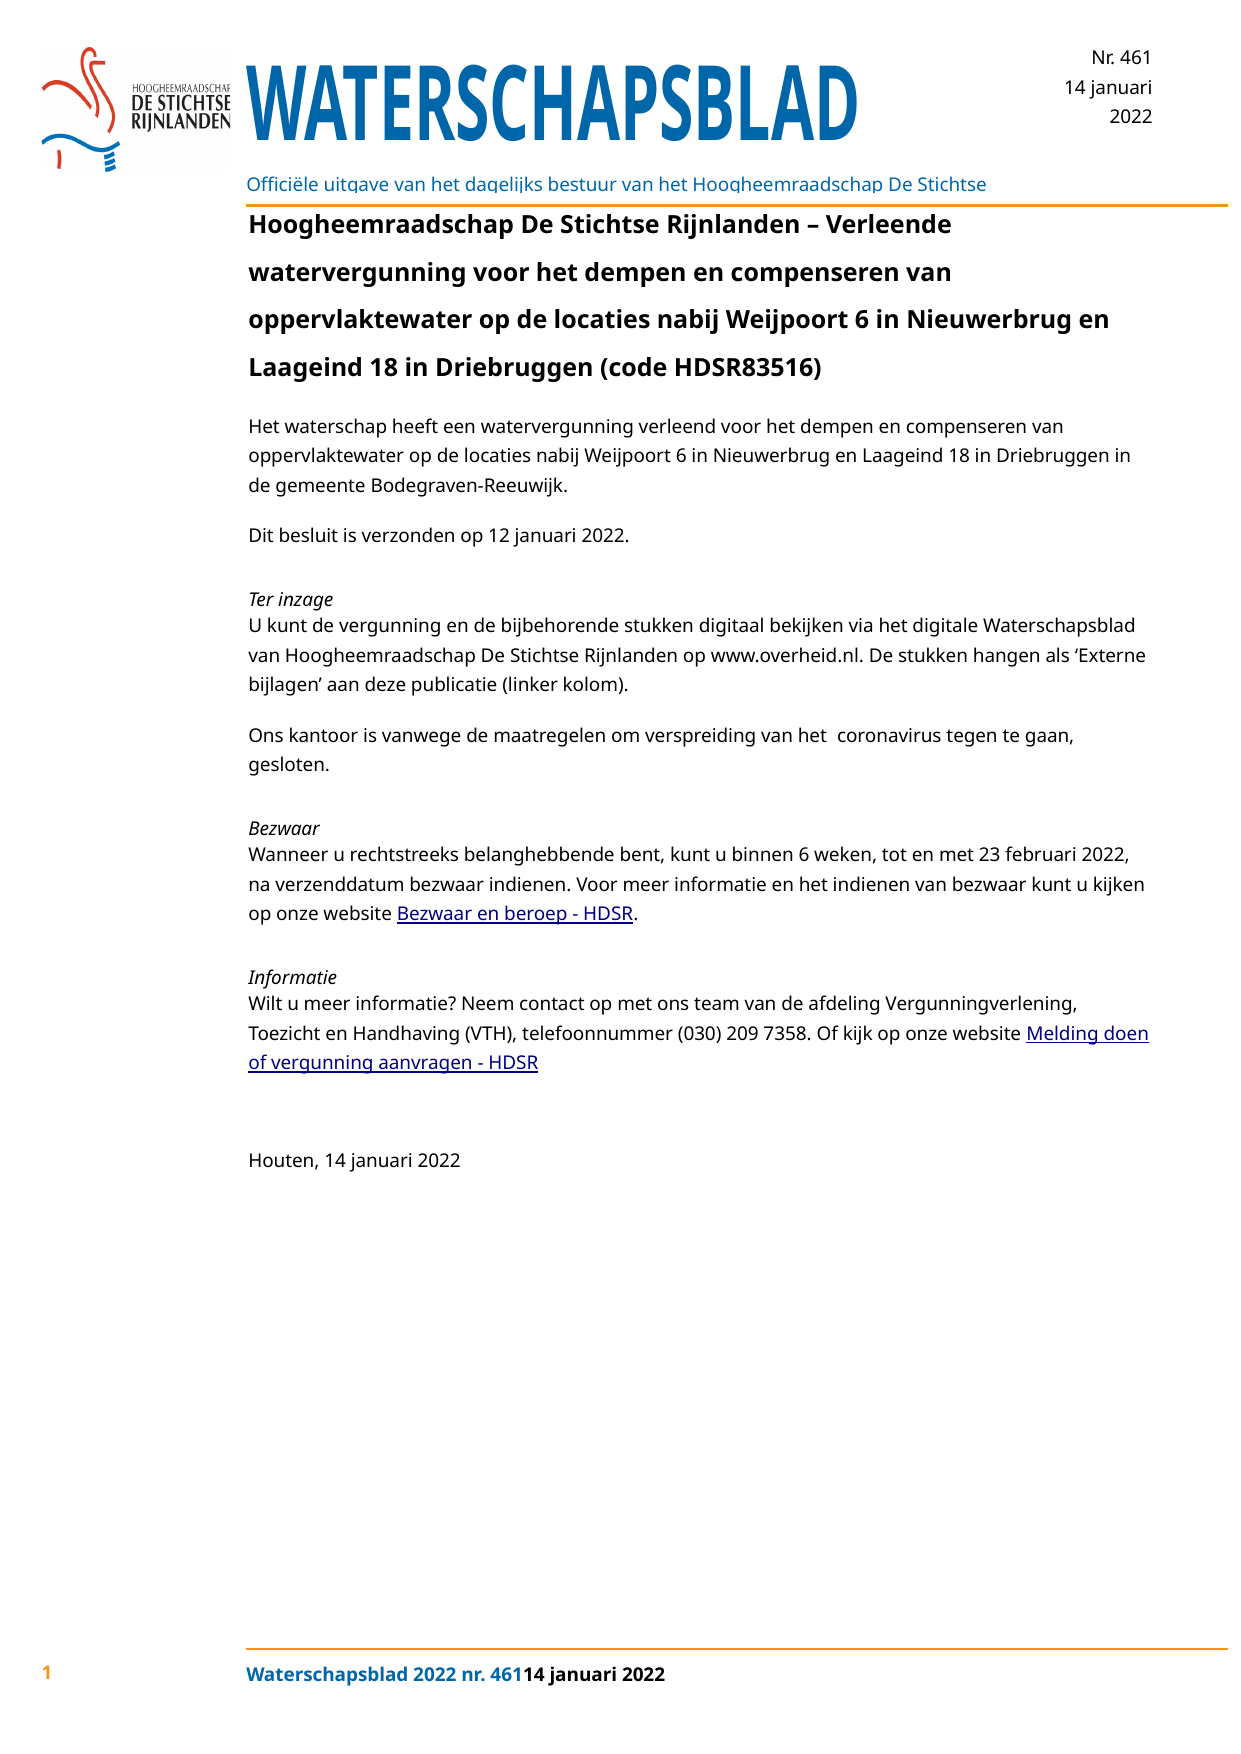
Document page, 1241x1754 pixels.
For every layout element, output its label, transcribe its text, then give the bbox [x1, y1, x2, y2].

text Dit besluit is verzonden op 12 januari 2022. [248, 523, 1152, 548]
text Het waterschap heeft een watervergunning verleend voor het dempen en compenseren van oppervlaktewater op de locaties nabij Weijpoort 6 in Nieuwerbrug en Laageind 18 in Driebruggen in de gemeente Bodegraven-Reeuwijk. [248, 413, 1152, 498]
text Ter inzage [248, 587, 1152, 612]
text Bezwaar [248, 816, 1152, 841]
picture [41, 47, 231, 172]
text Houten, 14 januari 2022 [248, 1147, 1152, 1173]
text Ons kantoor is vanwege de maatregelen om verspreiding van het coronavirus tegen te gaan, gesloten. [248, 722, 1152, 777]
text U kunt de vergunning en de bijbehorende stukken digitaal bekijken via het digitale Waterschapsblad van Hoogheemraadschap De Stichtse Rijnlanden op www.overheid.nl. De stukken hangen als ‘Externe bijlagen’ aan deze publicatie (linker kolom). [248, 612, 1152, 697]
text Wilt u meer informatie? Neem contact op met ons team van de afdeling Vergunningverlening, Toezicht en Handhaving (VTH), telefoonnummer (030) 209 7358. Of kijk op onze website Melding doen of vergunning aanvragen - HDSR [248, 990, 1152, 1075]
text Hoogheemraadschap De Stichtse Rijnlanden – Verleende watervergunning voor het dempen en compenseren van oppervlaktewater op de locaties nabij Weijpoort 6 in Nieuwerbrug en Laageind 18 in Driebruggen (code HDSR83516) [248, 207, 1152, 384]
text Informatie [248, 964, 1152, 990]
text Wanneer u rechtstreeks belanghebbende bent, kunt u binnen 6 weken, tot en met 23 februari 2022, na verzenddatum bezwaar indienen. Voor meer informatie en het indienen van bezwaar kunt u kijken op onze website Bezwaar en beroep - HDSR. [248, 841, 1152, 926]
